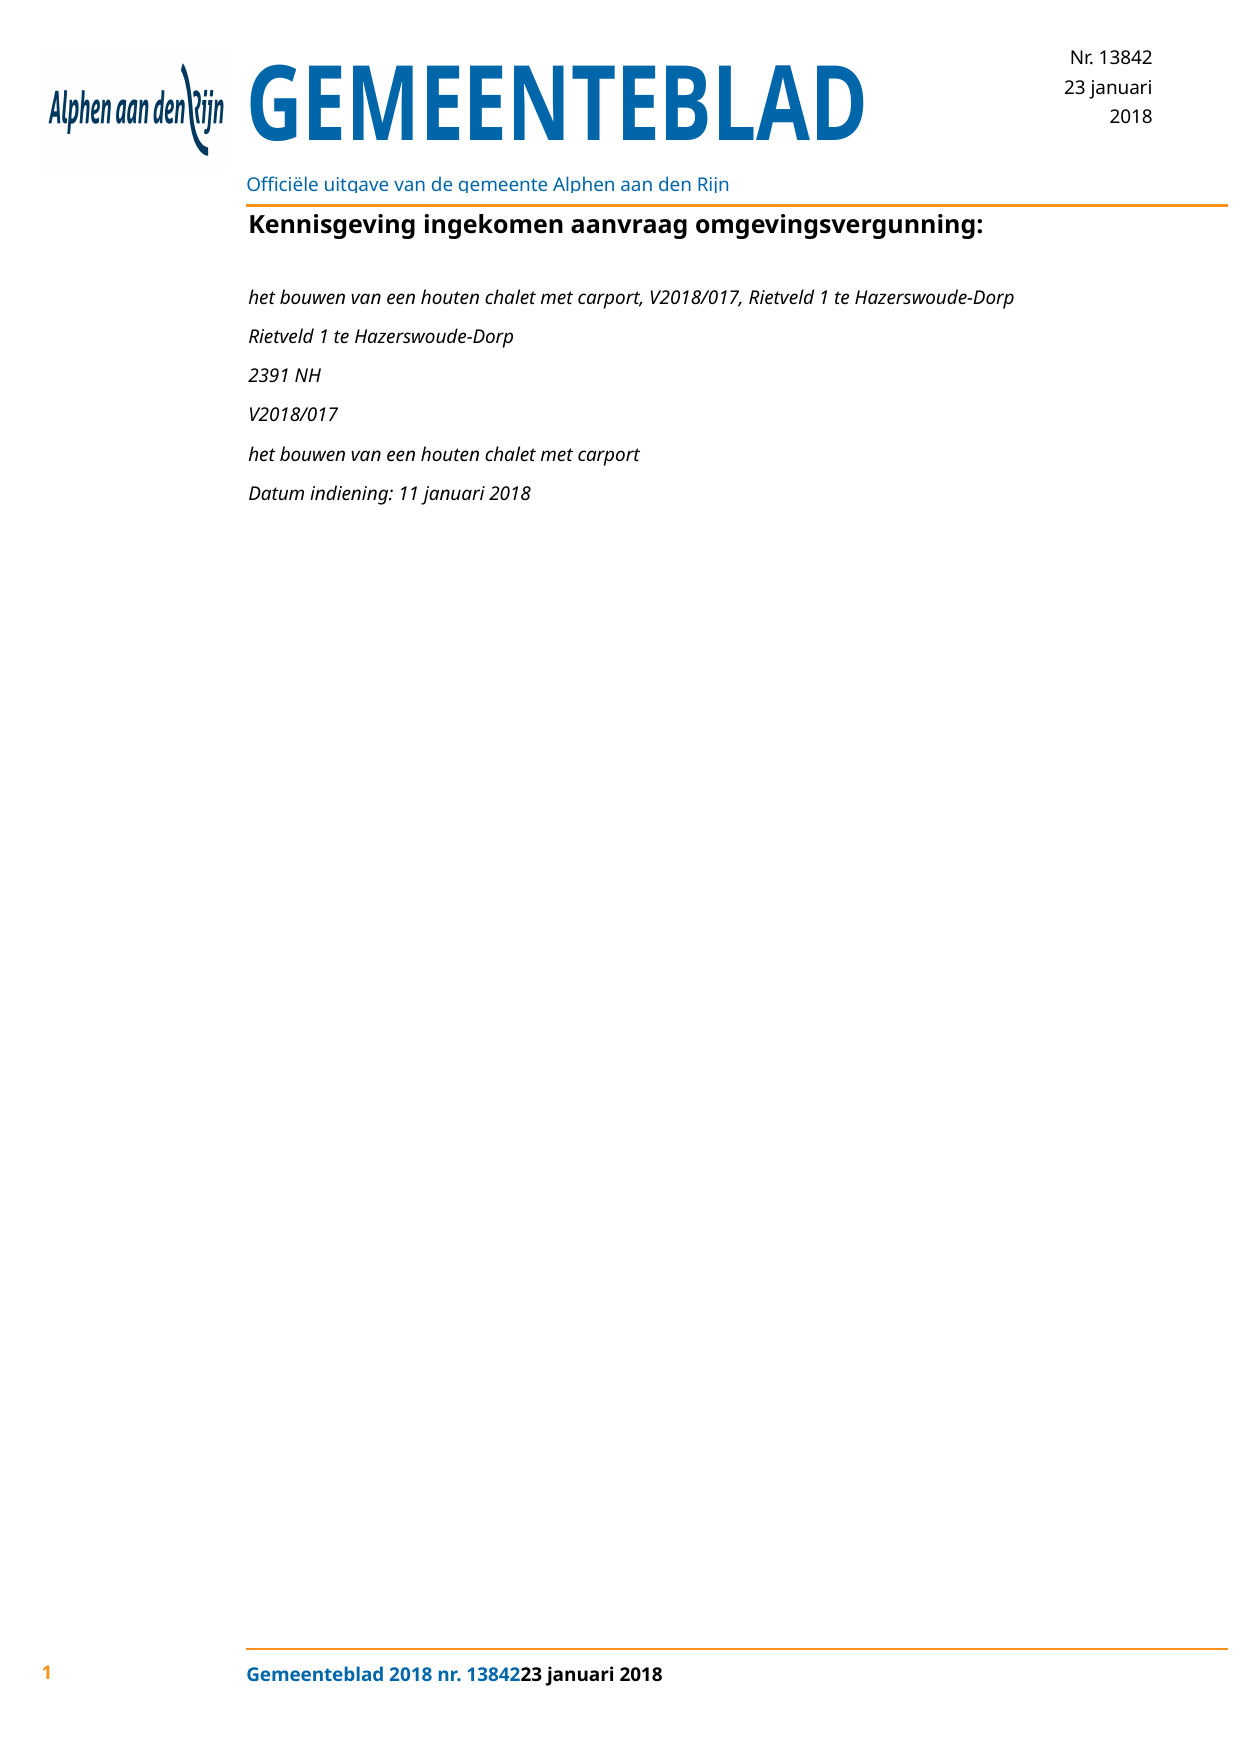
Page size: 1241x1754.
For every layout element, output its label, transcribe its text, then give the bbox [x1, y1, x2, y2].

text het bouwen van een houten chalet met carport [248, 441, 1152, 467]
text Datum indiening: 11 januari 2018 [248, 480, 1152, 506]
text Rietveld 1 te Hazerswoude-Dorp [248, 323, 1152, 349]
picture [41, 47, 231, 172]
text 2391 NH [248, 362, 1152, 388]
text het bouwen van een houten chalet met carport, V2018/017, Rietveld 1 te Hazerswoude-Dorp [248, 284, 1152, 309]
text Kennisgeving ingekomen aanvraag omgevingsvergunning: [248, 207, 1152, 241]
text V2018/017 [248, 402, 1152, 427]
